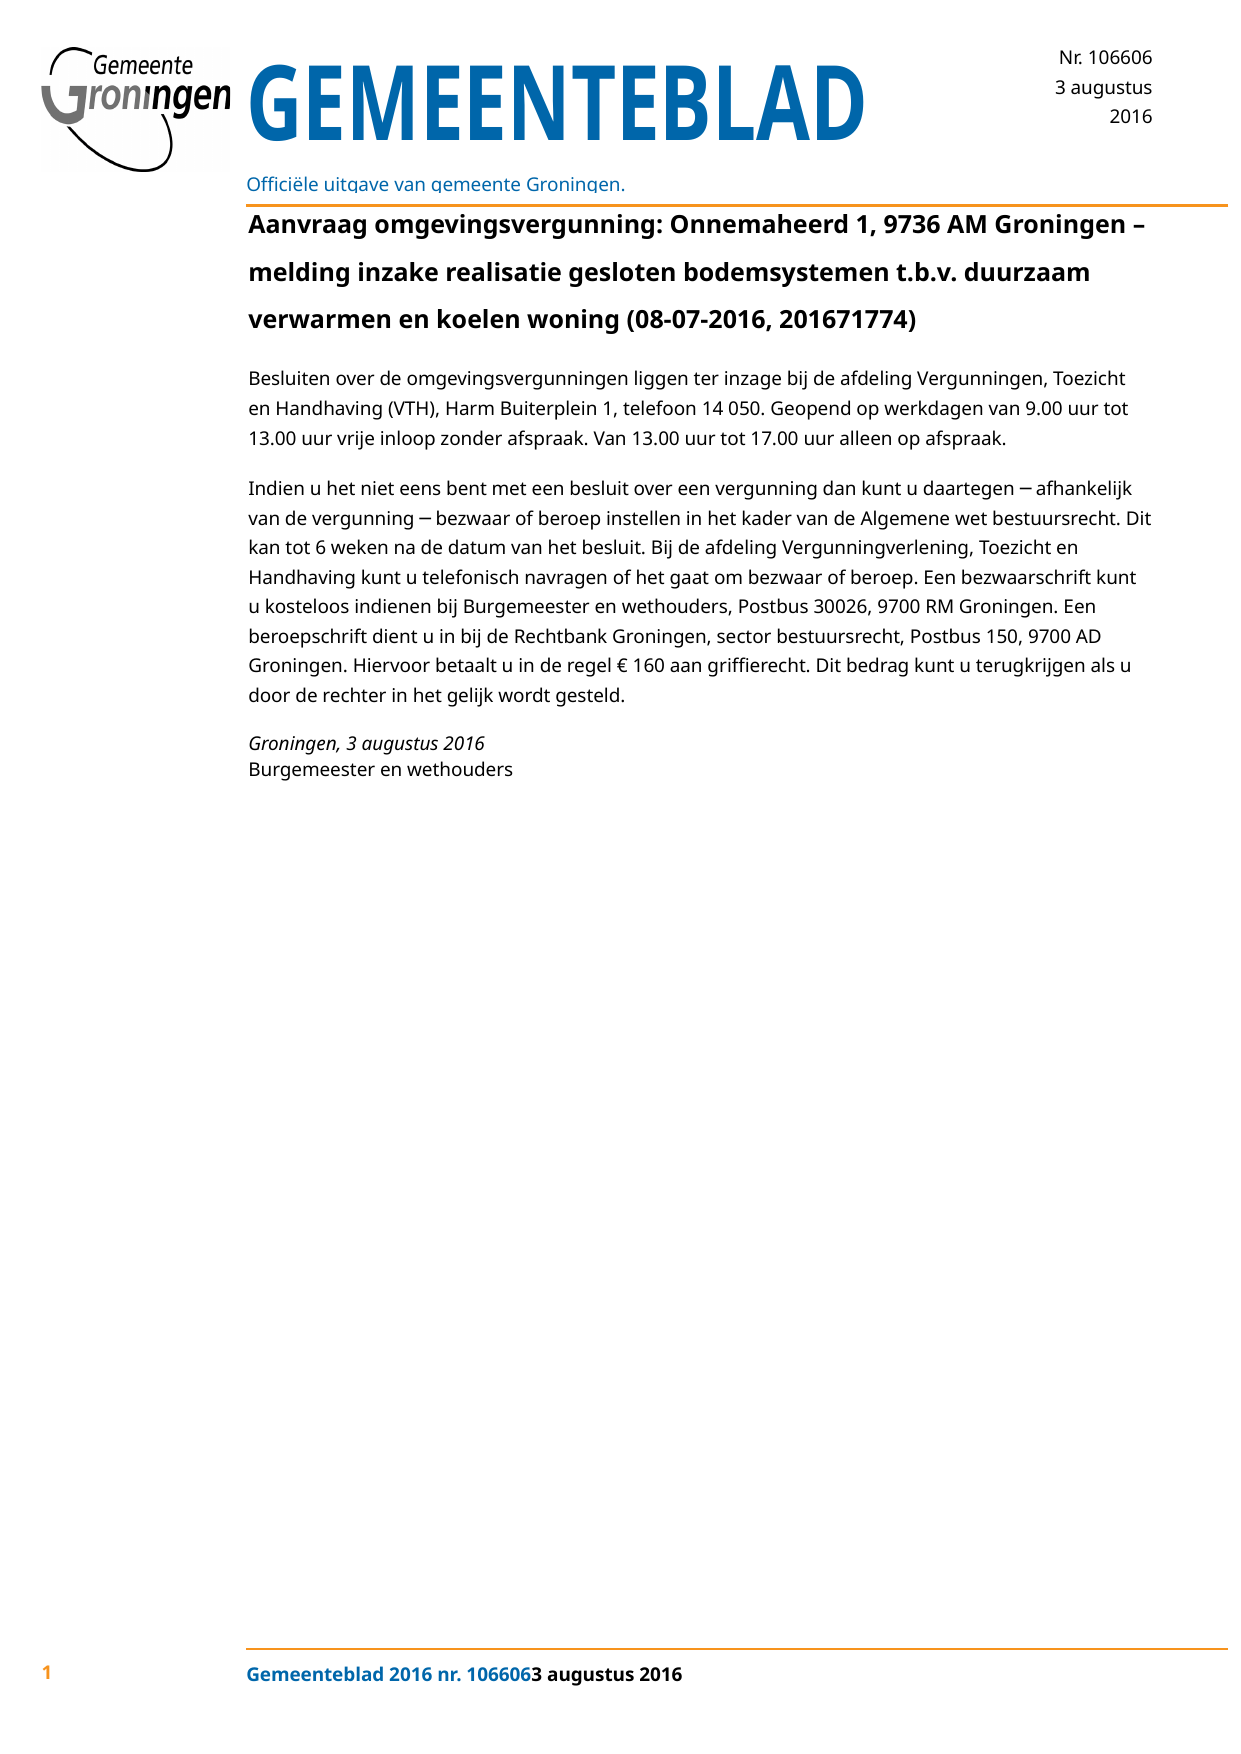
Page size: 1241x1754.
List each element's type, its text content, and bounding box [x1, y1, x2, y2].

text Besluiten over de omgevingsvergunningen liggen ter inzage bij de afdeling Vergunningen, Toezicht en Handhaving (VTH), Harm Buiterplein 1, telefoon 14 050. Geopend op werkdagen van 9.00 uur tot 13.00 uur vrije inloop zonder afspraak. Van 13.00 uur tot 17.00 uur alleen op afspraak. [248, 366, 1152, 450]
text Aanvraag omgevingsvergunning: Onnemaheerd 1, 9736 AM Groningen – melding inzake realisatie gesloten bodemsystemen t.b.v. duurzaam verwarmen en koelen woning (08-07-2016, 201671774) [248, 207, 1152, 336]
text Indien u het niet eens bent met een besluit over een vergunning dan kunt u daartegen ─ afhankelijk van de vergunning ─ bezwaar of beroep instellen in het kader van de Algemene wet bestuursrecht. Dit kan tot 6 weken na de datum van het besluit. Bij de afdeling Vergunningverlening, Toezicht en Handhaving kunt u telefonisch navragen of het gaat om bezwaar of beroep. Een bezwaarschrift kunt u kosteloos indienen bij Burgemeester en wethouders, Postbus 30026, 9700 RM Groningen. Een beroepschrift dient u in bij de Rechtbank Groningen, sector bestuursrecht, Postbus 150, 9700 AD Groningen. Hiervoor betaalt u in de regel € 160 aan griffierecht. Dit bedrag kunt u terugkrijgen als u door de rechter in het gelijk wordt gesteld. [248, 475, 1152, 708]
text Groningen, 3 augustus 2016 [248, 730, 1152, 756]
picture [41, 47, 231, 172]
text Burgemeester en wethouders [248, 756, 1152, 781]
